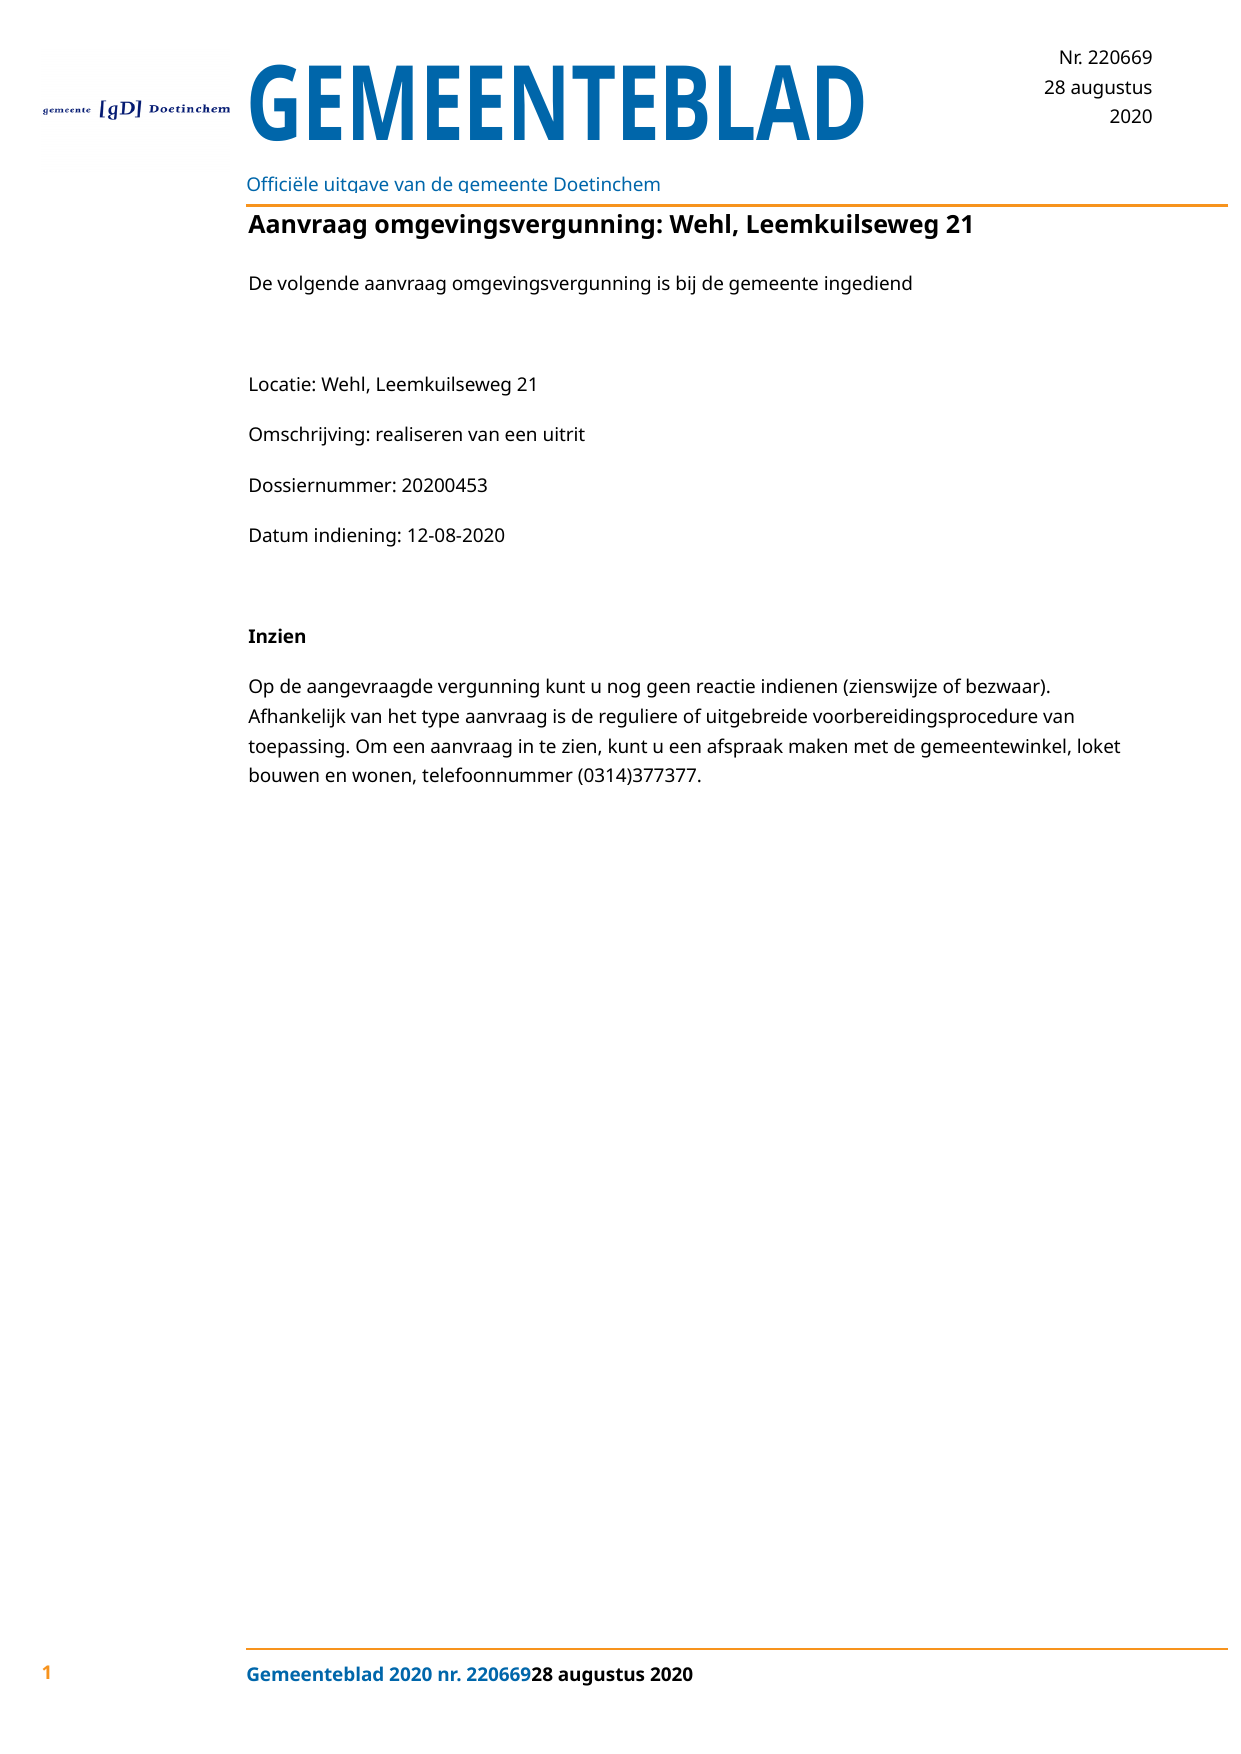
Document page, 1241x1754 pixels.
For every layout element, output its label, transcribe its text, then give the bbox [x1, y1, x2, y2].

text Locatie: Wehl, Leemkuilseweg 21 [248, 371, 1152, 397]
text Omschrijving: realiseren van een uitrit [248, 422, 1152, 447]
text De volgende aanvraag omgevingsvergunning is bij de gemeente ingediend [248, 270, 1152, 296]
text Inzien [248, 623, 1152, 649]
text Datum indiening: 12-08-2020 [248, 522, 1152, 548]
text Aanvraag omgevingsvergunning: Wehl, Leemkuilseweg 21 [248, 207, 1152, 241]
text Dossiernummer: 20200453 [248, 472, 1152, 498]
picture [41, 47, 231, 172]
text Op de aangevraagde vergunning kunt u nog geen reactie indienen (zienswijze of bezwaar). Afhankelijk van het type aanvraag is de reguliere of uitgebreide voorbereidingsprocedure van toepassing. Om een aanvraag in te zien, kunt u een afspraak maken met de gemeentewinkel, loket bouwen en wonen, telefoonnummer (0314)377377. [248, 674, 1152, 788]
